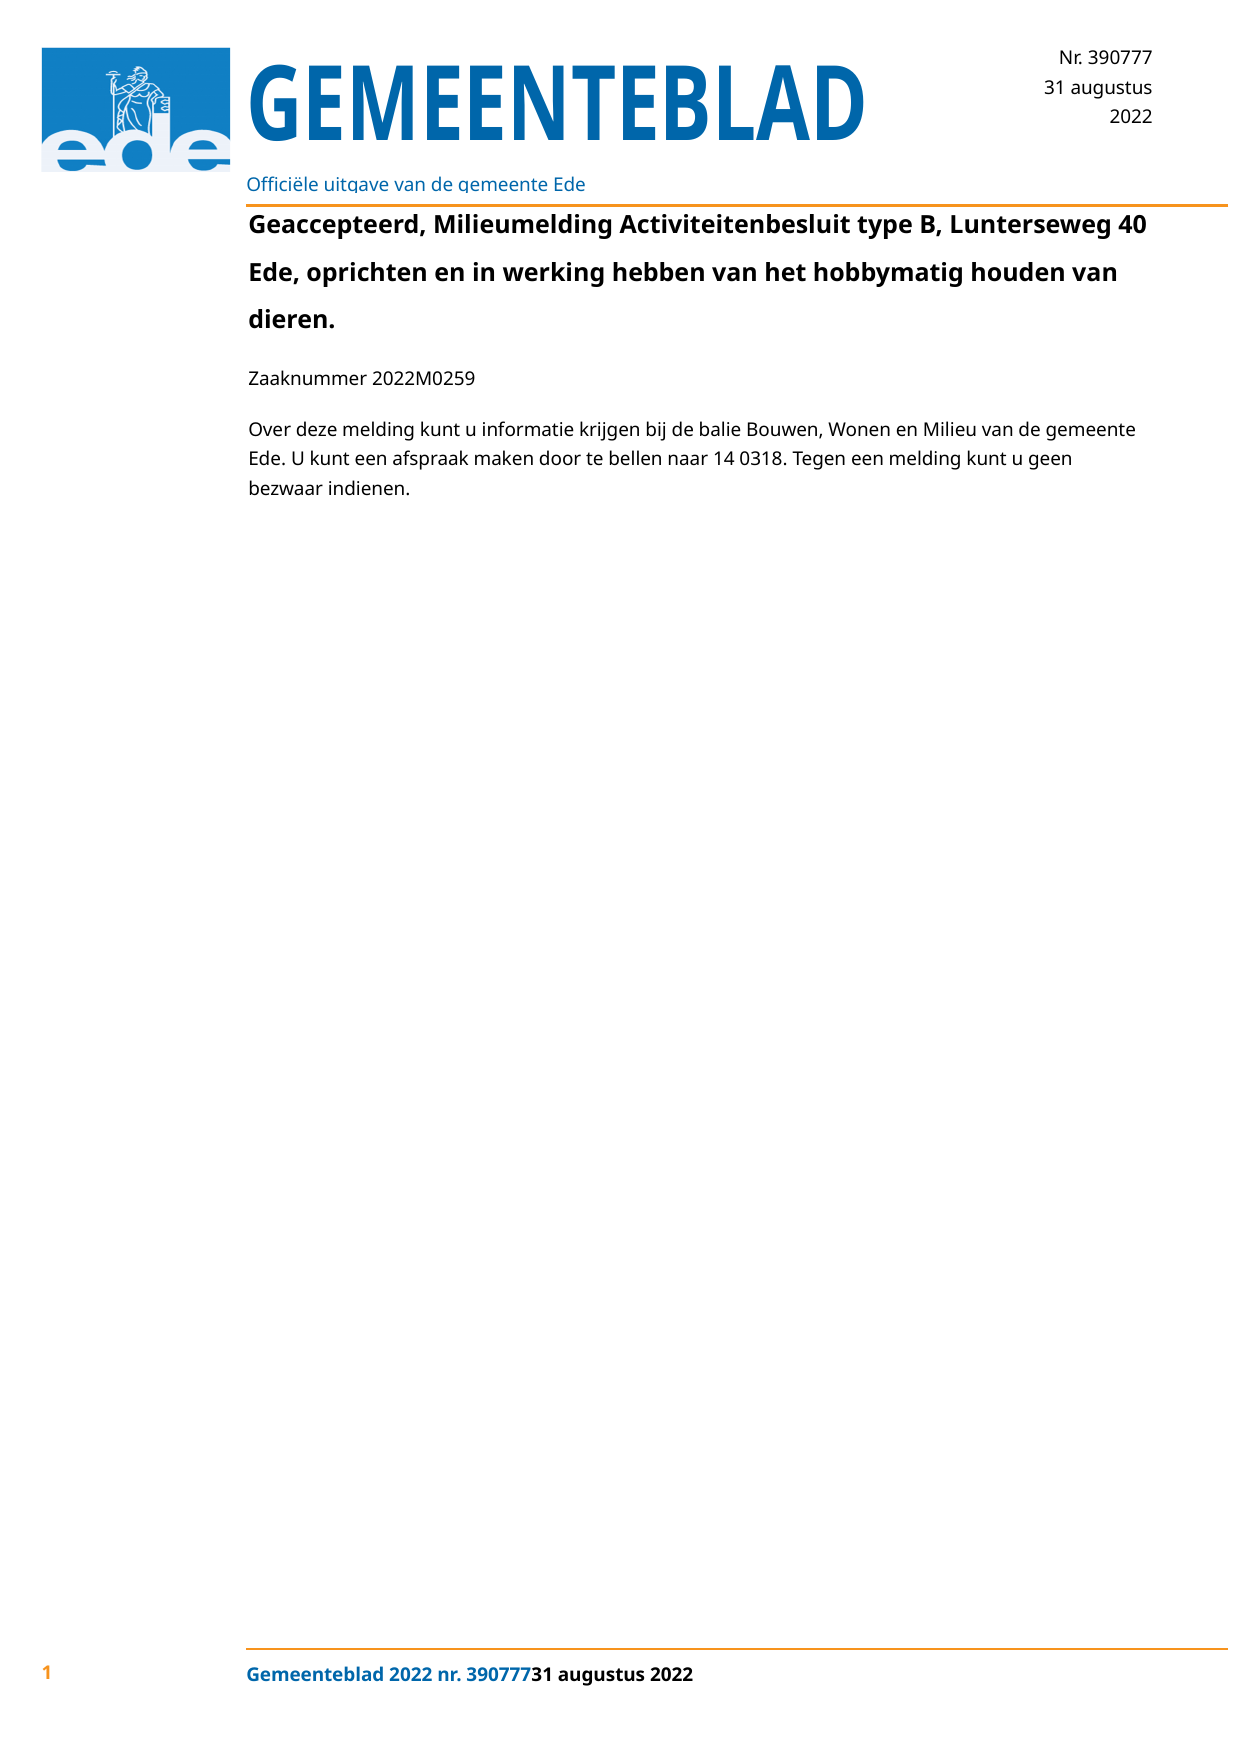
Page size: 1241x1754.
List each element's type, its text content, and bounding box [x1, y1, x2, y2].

text Zaaknummer 2022M0259 [248, 366, 1152, 391]
text Geaccepteerd, Milieumelding Activiteitenbesluit type B, Lunterseweg 40 Ede, oprichten en in werking hebben van het hobbymatig houden van dieren. [248, 207, 1152, 336]
picture [41, 47, 231, 172]
text Over deze melding kunt u informatie krijgen bij de balie Bouwen, Wonen en Milieu van de gemeente Ede. U kunt een afspraak maken door te bellen naar 14 0318. Tegen een melding kunt u geen bezwaar indienen. [248, 416, 1152, 501]
